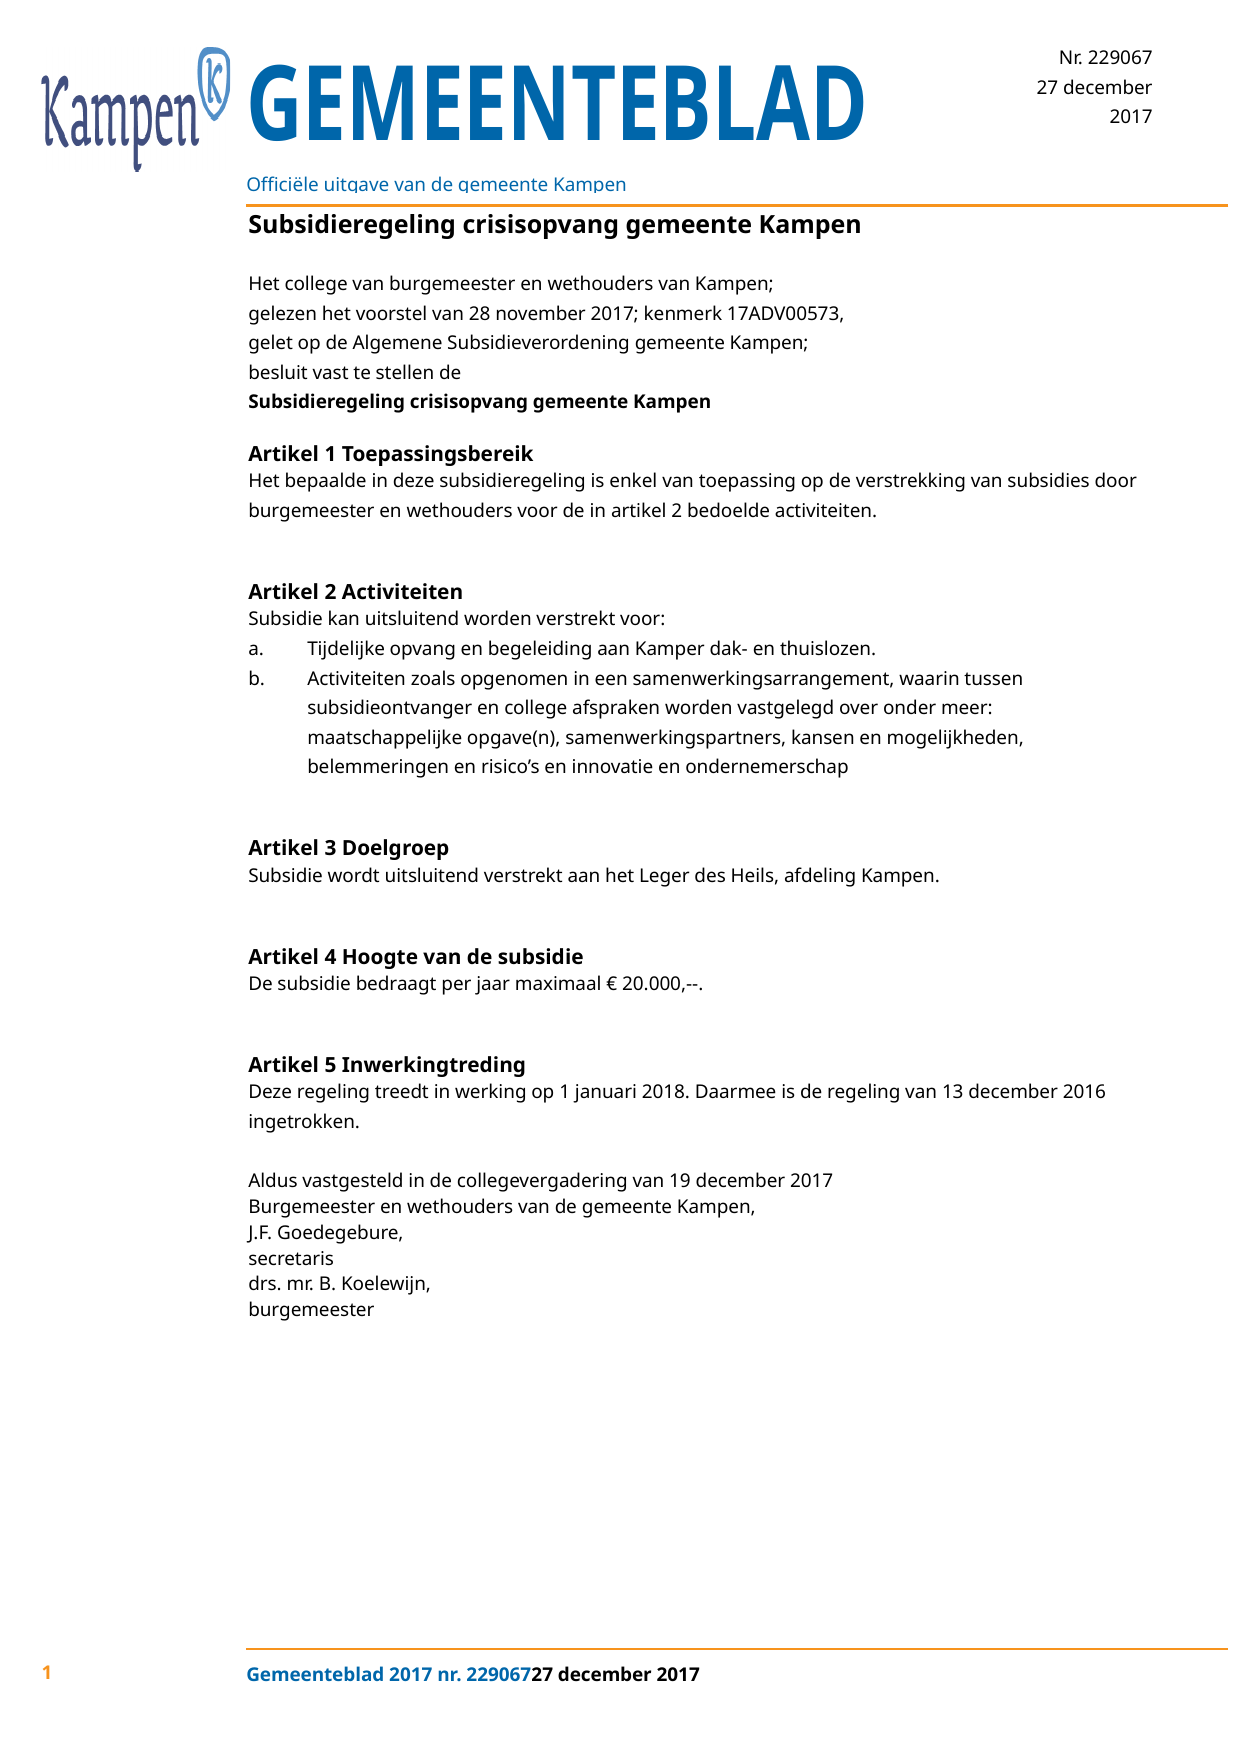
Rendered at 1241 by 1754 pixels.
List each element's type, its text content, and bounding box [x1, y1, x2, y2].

text Subsidie wordt uitsluitend verstrekt aan het Leger des Heils, afdeling Kampen. [248, 862, 1152, 888]
list Tijdelijke opvang en begeleiding aan Kamper dak- en thuislozen. [248, 635, 1152, 661]
text secretaris [248, 1245, 1152, 1270]
text Subsidie kan uitsluitend worden verstrekt voor: [248, 606, 1152, 631]
text Artikel 2 Activiteiten [248, 577, 1152, 606]
text gelet op de Algemene Subsidieverordening gemeente Kampen; [248, 329, 1152, 355]
text Het college van burgemeester en wethouders van Kampen; [248, 270, 1152, 296]
text Subsidieregeling crisisopvang gemeente Kampen [248, 207, 1152, 241]
text burgemeester [248, 1296, 1152, 1322]
text Artikel 1 Toepassingsbereik [248, 439, 1152, 467]
text besluit vast te stellen de [248, 359, 1152, 385]
text J.F. Goedegebure, [248, 1219, 1152, 1245]
text Artikel 4 Hoogte van de subsidie [248, 942, 1152, 970]
text gelezen het voorstel van 28 november 2017; kenmerk 17ADV00573, [248, 300, 1152, 326]
text Artikel 5 Inwerkingtreding [248, 1050, 1152, 1079]
text Aldus vastgesteld in de collegevergadering van 19 december 2017 [248, 1167, 1152, 1193]
text Deze regeling treedt in werking op 1 januari 2018. Daarmee is de regeling van 13 december 2016 ingetrokken. [248, 1079, 1152, 1134]
text Burgemeester en wethouders van de gemeente Kampen, [248, 1193, 1152, 1219]
text drs. mr. B. Koelewijn, [248, 1270, 1152, 1296]
picture [41, 47, 231, 172]
text Subsidieregeling crisisopvang gemeente Kampen [248, 389, 1152, 414]
text Artikel 3 Doelgroep [248, 833, 1152, 862]
text De subsidie bedraagt per jaar maximaal € 20.000,--. [248, 970, 1152, 996]
text Het bepaalde in deze subsidieregeling is enkel van toepassing op de verstrekking van subsidies door burgemeester en wethouders voor de in artikel 2 bedoelde activiteiten. [248, 467, 1152, 523]
list Activiteiten zoals opgenomen in een samenwerkingsarrangement, waarin tussen subsidieontvanger en college afspraken worden vastgelegd over onder meer: maatschappelijke opgave(n), samenwerkingspartners, kansen en mogelijkheden, belemmeringen en risico’s en innovatie en ondernemerschap [248, 665, 1152, 779]
